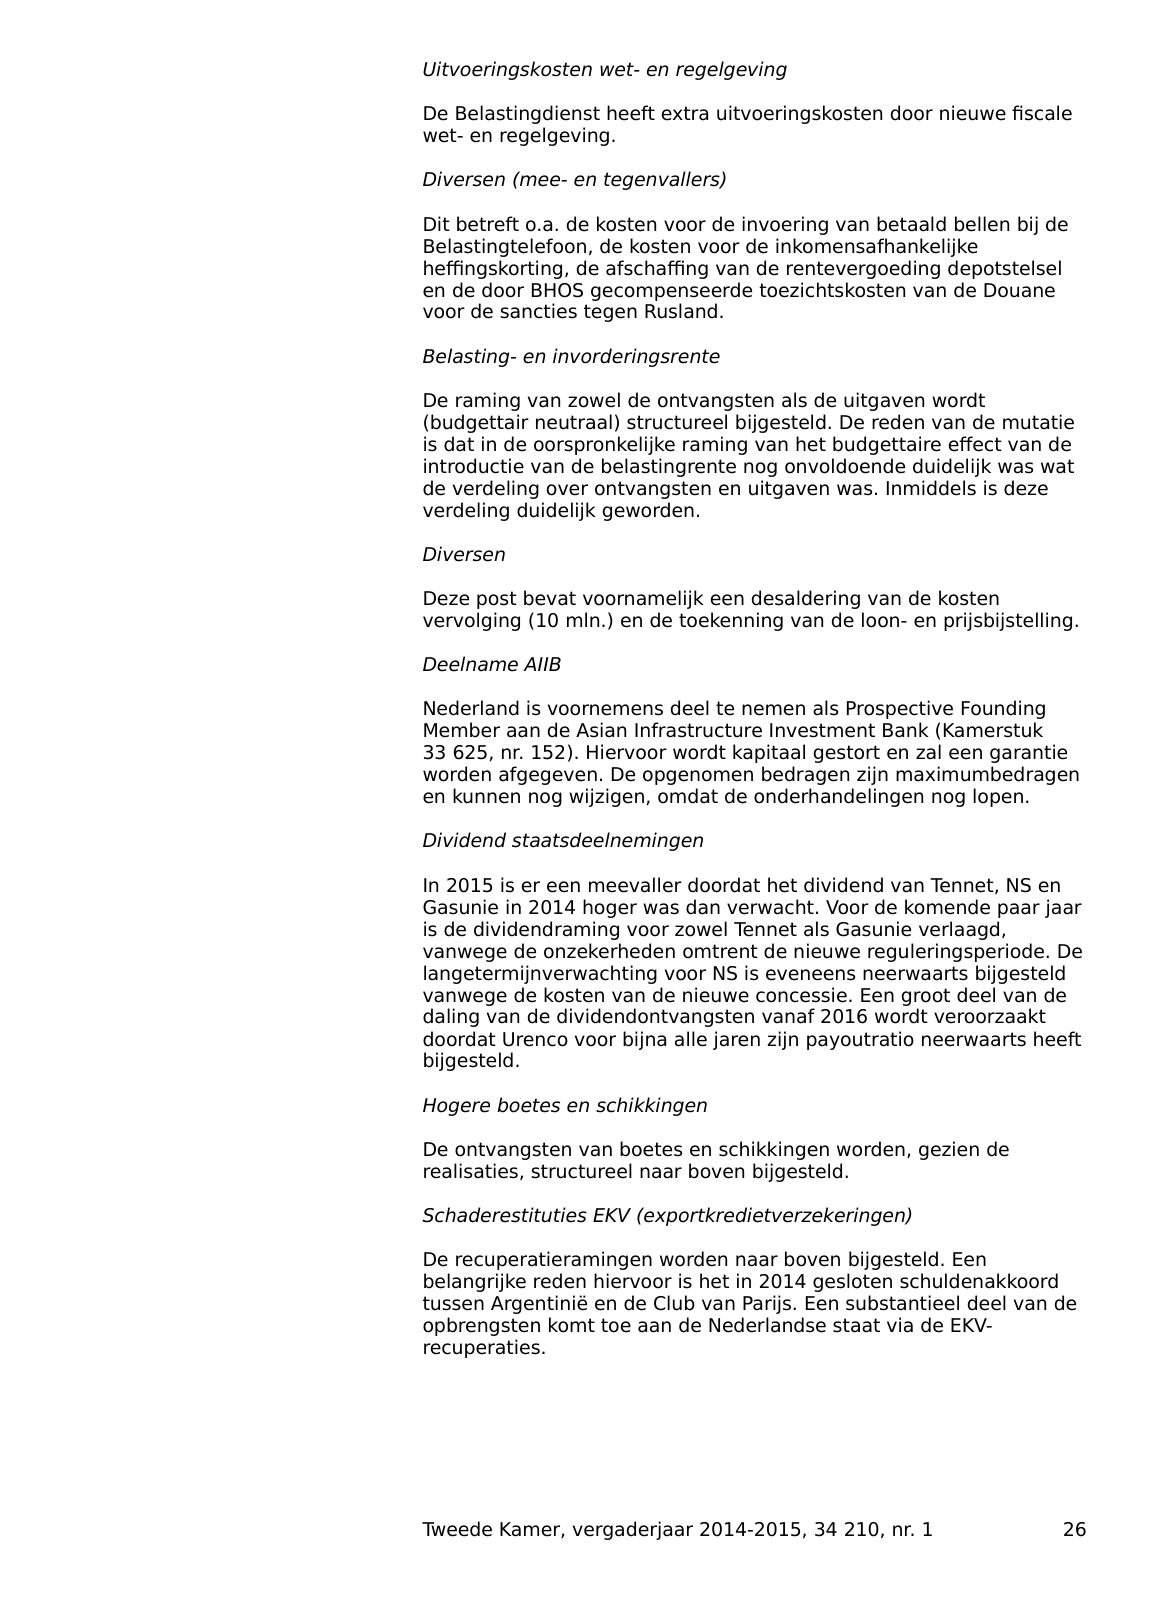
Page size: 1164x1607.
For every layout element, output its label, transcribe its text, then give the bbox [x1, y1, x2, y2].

text De raming van zowel de ontvangsten als de uitgaven wordt (budgettair neutraal) structureel bijgesteld. De reden van de mutatie is dat in de oorspronkelijke raming van het budgettaire effect van de introductie van de belastingrente nog onvoldoende duidelijk was wat de verdeling over ontvangsten en uitgaven was. Inmiddels is deze verdeling duidelijk geworden. [422, 390, 1087, 522]
text De Belastingdienst heeft extra uitvoeringskosten door nieuwe fiscale wet- en regelgeving. [422, 103, 1087, 147]
text Nederland is voornemens deel te nemen als Prospective Founding Member aan de Asian Infrastructure Investment Bank (Kamerstuk 33 625, nr. 152). Hiervoor wordt kapitaal gestort en zal een garantie worden afgegeven. De opgenomen bedragen zijn maximumbedragen en kunnen nog wijzigen, omdat de onderhandelingen nog lopen. [422, 698, 1087, 808]
text In 2015 is er een meevaller doordat het dividend van Tennet, NS en Gasunie in 2014 hoger was dan verwacht. Voor de komende paar jaar is de dividendraming voor zowel Tennet als Gasunie verlaagd, vanwege de onzekerheden omtrent de nieuwe reguleringsperiode. De langetermijnverwachting voor NS is eveneens neerwaarts bijgesteld vanwege de kosten van de nieuwe concessie. Een groot deel van de daling van de dividendontvangsten vanaf 2016 wordt veroorzaakt doordat Urenco voor bijna alle jaren zijn payoutratio neerwaarts heeft bijgesteld. [422, 874, 1087, 1072]
text De recuperatieramingen worden naar boven bijgesteld. Een belangrijke reden hiervoor is het in 2014 gesloten schuldenakkoord tussen Argentinië en de Club van Parijs. Een substantieel deel van de opbrengsten komt toe aan de Nederlandse staat via de EKV-recuperaties. [422, 1249, 1087, 1359]
subtitle Diversen [422, 544, 1087, 566]
text Dit betreft o.a. de kosten voor de invoering van betaald bellen bij de Belastingtelefoon, de kosten voor de inkomensafhankelijke heffingskorting, de afschaffing van de rentevergoeding depotstelsel en de door BHOS gecompenseerde toezichtskosten van de Douane voor de sancties tegen Rusland. [422, 213, 1087, 323]
subtitle Diversen (mee- en tegenvallers) [422, 169, 1087, 191]
subtitle Schaderestituties EKV (exportkredietverzekeringen) [422, 1205, 1087, 1227]
text Deze post bevat voornamelijk een desaldering van de kosten vervolging (10 mln.) en de toekenning van de loon- en prijsbijstelling. [422, 588, 1087, 632]
subtitle Uitvoeringskosten wet- en regelgeving [422, 59, 1087, 81]
subtitle Deelname AIIB [422, 654, 1087, 676]
subtitle Belasting- en invorderingsrente [422, 346, 1087, 368]
text De ontvangsten van boetes en schikkingen worden, gezien de realisaties, structureel naar boven bijgesteld. [422, 1139, 1087, 1183]
subtitle Dividend staatsdeelnemingen [422, 830, 1087, 852]
subtitle Hogere boetes en schikkingen [422, 1094, 1087, 1117]
